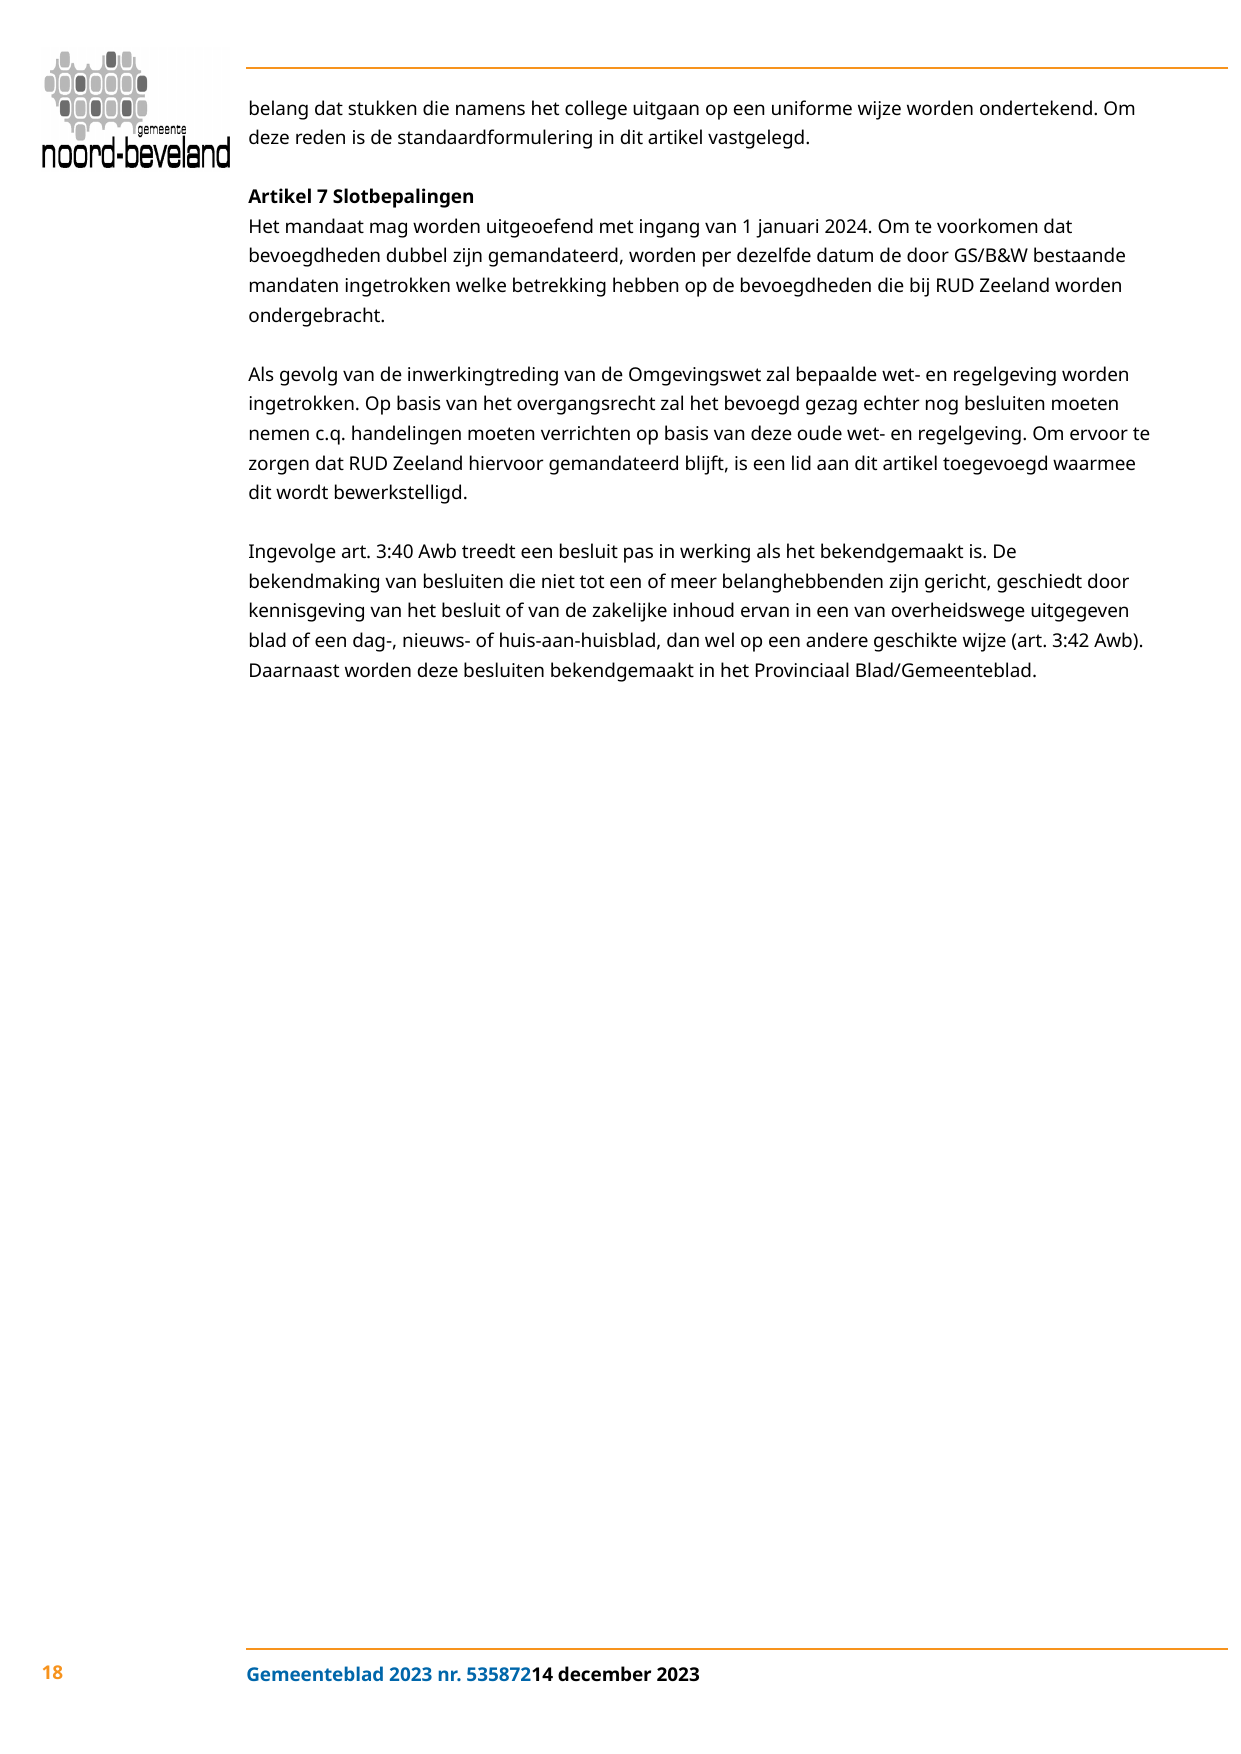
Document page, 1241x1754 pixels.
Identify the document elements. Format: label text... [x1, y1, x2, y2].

text Ingevolge art. 3:40 Awb treedt een besluit pas in werking als het bekendgemaakt is. De bekendmaking van besluiten die niet tot een of meer belanghebbenden zijn gericht, geschiedt door kennisgeving van het besluit of van de zakelijke inhoud ervan in een van overheidswege uitgegeven blad of een dag-, nieuws- of huis-aan-huisblad, dan wel op een andere geschikte wijze (art. 3:42 Awb). Daarnaast worden deze besluiten bekendgemaakt in het Provinciaal Blad/Gemeenteblad. [248, 538, 1152, 683]
picture [41, 47, 231, 172]
text Als gevolg van de inwerkingtreding van de Omgevingswet zal bepaalde wet- en regelgeving worden ingetrokken. Op basis van het overgangsrecht zal het bevoegd gezag echter nog besluiten moeten nemen c.q. handelingen moeten verrichten op basis van deze oude wet- en regelgeving. Om ervoor te zorgen dat RUD Zeeland hiervoor gemandateerd blijft, is een lid aan dit artikel toegevoegd waarmee dit wordt bewerkstelligd. [248, 361, 1152, 505]
text Artikel 7 Slotbepalingen [248, 183, 1152, 209]
text belang dat stukken die namens het college uitgaan op een uniforme wijze worden ondertekend. Om deze reden is de standaardformulering in dit artikel vastgelegd. [248, 95, 1152, 150]
text Het mandaat mag worden uitgeoefend met ingang van 1 januari 2024. Om te voorkomen dat bevoegdheden dubbel zijn gemandateerd, worden per dezelfde datum de door GS/B&W bestaande mandaten ingetrokken welke betrekking hebben op de bevoegdheden die bij RUD Zeeland worden ondergebracht. [248, 213, 1152, 328]
